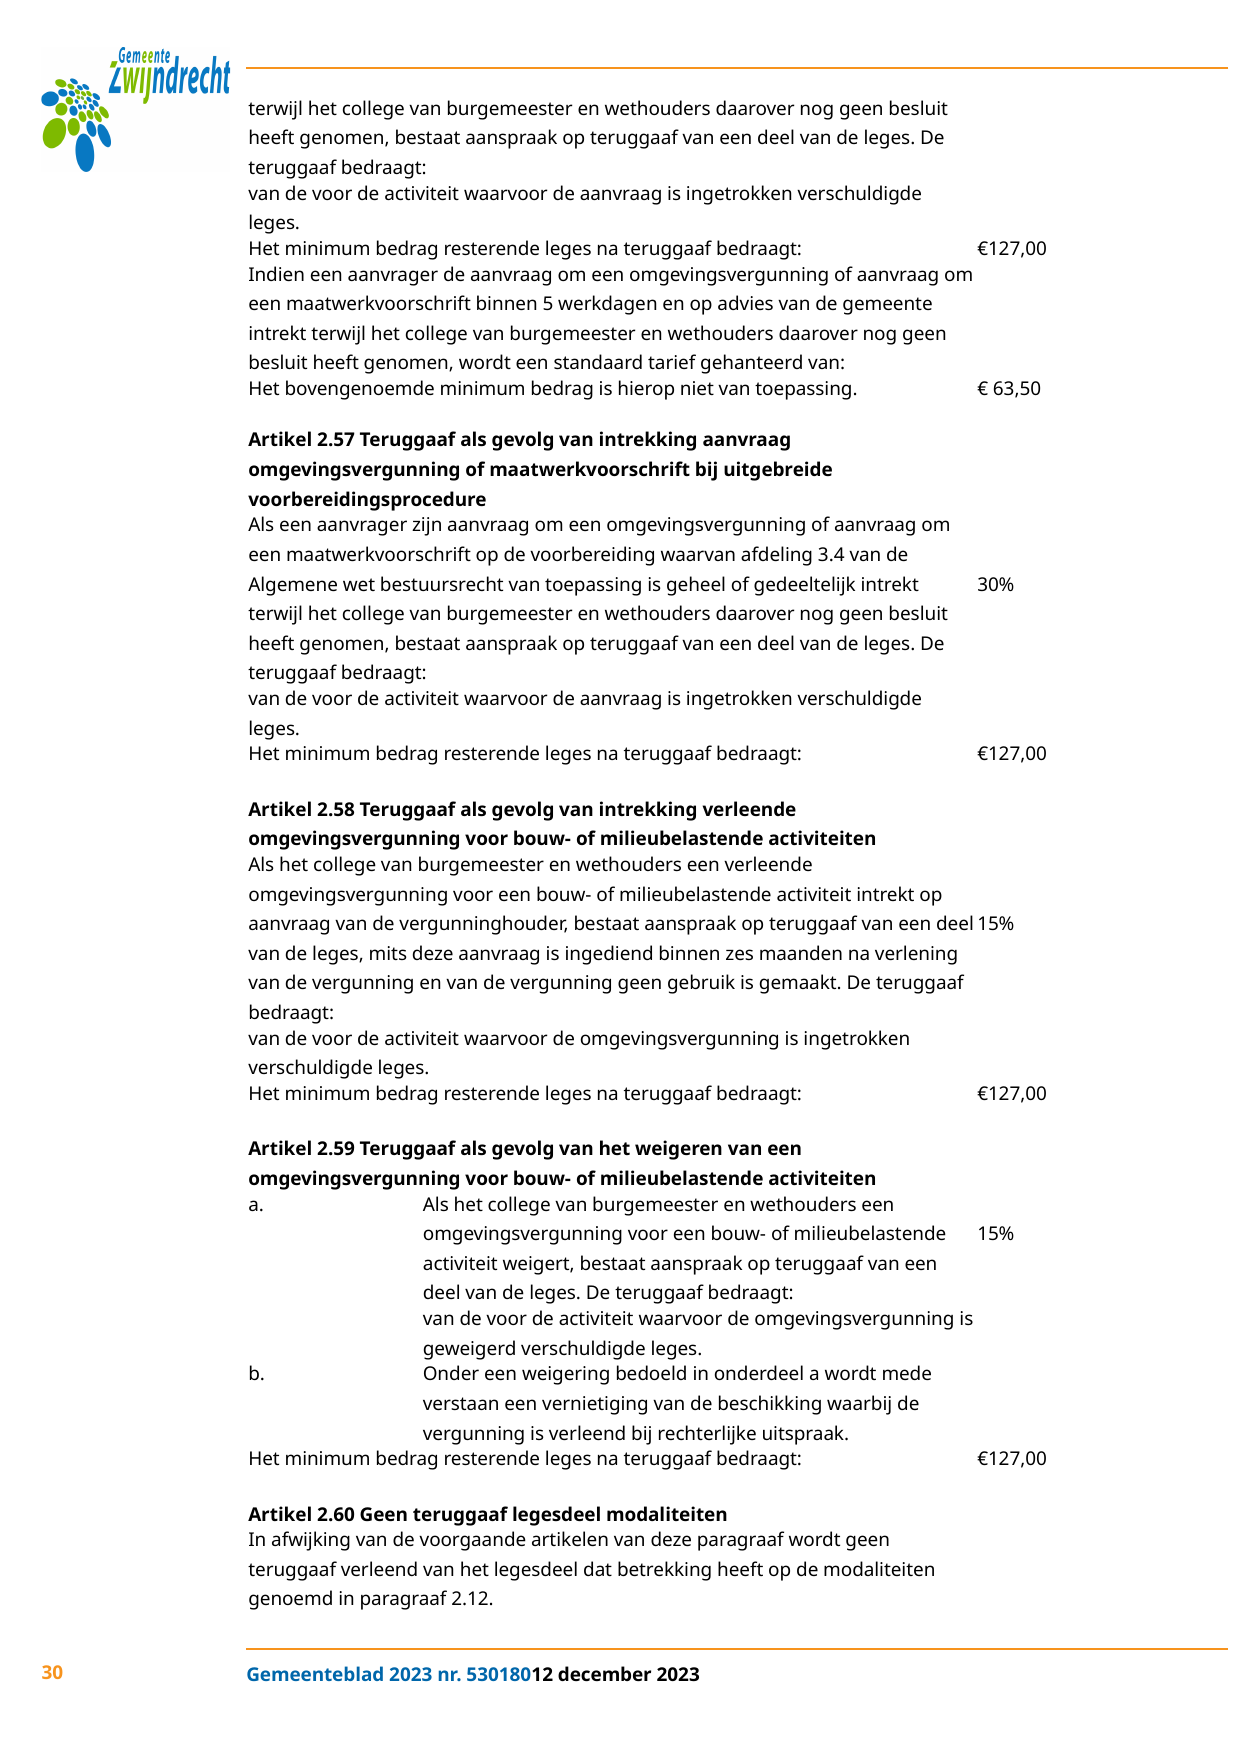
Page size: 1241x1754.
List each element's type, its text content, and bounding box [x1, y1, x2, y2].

table_cell Indien een aanvrager de aanvraag om een omgevingsvergunning of aanvraag om een maatwerkvoorschrift binnen 5 werkdagen en op advies van de gemeente intrekt terwijl het college van burgemeester en wethouders daarover nog geen besluit heeft genomen, wordt een standaard tarief gehanteerd van: [248, 261, 977, 375]
table_cell Artikel 2.58 Teruggaaf als gevolg van intrekking verleende omgevingsvergunning voor bouw- of milieubelastende activiteiten [248, 766, 977, 851]
table_cell [977, 427, 1152, 512]
table_cell Het minimum bedrag resterende leges na teruggaaf bedraagt: [248, 1445, 977, 1471]
table_cell van de voor de activiteit waarvoor de aanvraag is ingetrokken verschuldigde leges. [248, 180, 977, 235]
table_cell In afwijking van de voorgaande artikelen van deze paragraaf wordt geen teruggaaf verleend van het legesdeel dat betrekking heeft op de modaliteiten genoemd in paragraaf 2.12. [248, 1526, 977, 1611]
table_cell [248, 401, 423, 427]
table_cell [977, 95, 1152, 180]
table_cell [977, 261, 1152, 375]
table_cell €127,00 [977, 1445, 1152, 1471]
table_cell [977, 766, 1152, 851]
table_cell Als een aanvrager zijn aanvraag om een omgevingsvergunning of aanvraag om een maatwerkvoorschrift op de voorbereiding waarvan afdeling 3.4 van de Algemene wet bestuursrecht van toepassing is geheel of gedeeltelijk intrekt terwijl het college van burgemeester en wethouders daarover nog geen besluit heeft genomen, bestaat aanspraak op teruggaaf van een deel van de leges. De teruggaaf bedraagt: [248, 512, 977, 685]
table_cell b. [248, 1361, 423, 1445]
table_cell 30% [977, 512, 1152, 685]
table_cell Artikel 2.59 Teruggaaf als gevolg van het weigeren van een omgevingsvergunning voor bouw- of milieubelastende activiteiten [248, 1106, 977, 1191]
table_cell van de voor de activiteit waarvoor de omgevingsvergunning is ingetrokken verschuldigde leges. [248, 1025, 977, 1080]
table_cell Het minimum bedrag resterende leges na teruggaaf bedraagt: [248, 235, 977, 261]
table_cell 15% [977, 1191, 1152, 1305]
table_cell [977, 685, 1152, 741]
table_cell [977, 1471, 1152, 1526]
table_cell [977, 1106, 1152, 1191]
table_cell [977, 180, 1152, 235]
table_cell terwijl het college van burgemeester en wethouders daarover nog geen besluit heeft genomen, bestaat aanspraak op teruggaaf van een deel van de leges. De teruggaaf bedraagt: [248, 95, 977, 180]
table_cell [977, 1025, 1152, 1080]
table_cell €127,00 [977, 235, 1152, 261]
table_cell Het bovengenoemde minimum bedrag is hierop niet van toepassing. [248, 375, 977, 401]
table_cell Het minimum bedrag resterende leges na teruggaaf bedraagt: [248, 741, 977, 766]
table_cell [248, 1305, 423, 1361]
table_cell Als het college van burgemeester en wethouders een omgevingsvergunning voor een bouw- of milieubelastende activiteit weigert, bestaat aanspraak op teruggaaf van een deel van de leges. De teruggaaf bedraagt: [423, 1191, 977, 1305]
table_cell [977, 1305, 1152, 1361]
table_cell Onder een weigering bedoeld in onderdeel a wordt mede verstaan een vernietiging van de beschikking waarbij de vergunning is verleend bij rechterlijke uitspraak. [423, 1361, 977, 1445]
picture [41, 47, 231, 172]
table_cell van de voor de activiteit waarvoor de omgevingsvergunning is geweigerd verschuldigde leges. [423, 1305, 977, 1361]
table_cell van de voor de activiteit waarvoor de aanvraag is ingetrokken verschuldigde leges. [248, 685, 977, 741]
table_cell [977, 1361, 1152, 1445]
table_cell €127,00 [977, 1080, 1152, 1106]
table_cell Artikel 2.60 Geen teruggaaf legesdeel modaliteiten [248, 1471, 977, 1526]
table_cell [977, 1526, 1152, 1611]
table_cell € 63,50 [977, 375, 1152, 401]
table_cell a. [248, 1191, 423, 1305]
table_cell [423, 401, 977, 427]
table_cell 15% [977, 851, 1152, 1025]
table_cell [977, 401, 1152, 427]
table_cell €127,00 [977, 741, 1152, 766]
table_cell Als het college van burgemeester en wethouders een verleende omgevingsvergunning voor een bouw- of milieubelastende activiteit intrekt op aanvraag van de vergunninghouder, bestaat aanspraak op teruggaaf van een deel van de leges, mits deze aanvraag is ingediend binnen zes maanden na verlening van de vergunning en van de vergunning geen gebruik is gemaakt. De teruggaaf bedraagt: [248, 851, 977, 1025]
table_cell Artikel 2.57 Teruggaaf als gevolg van intrekking aanvraag omgevingsvergunning of maatwerkvoorschrift bij uitgebreide voorbereidingsprocedure [248, 427, 977, 512]
table_cell Het minimum bedrag resterende leges na teruggaaf bedraagt: [248, 1080, 977, 1106]
